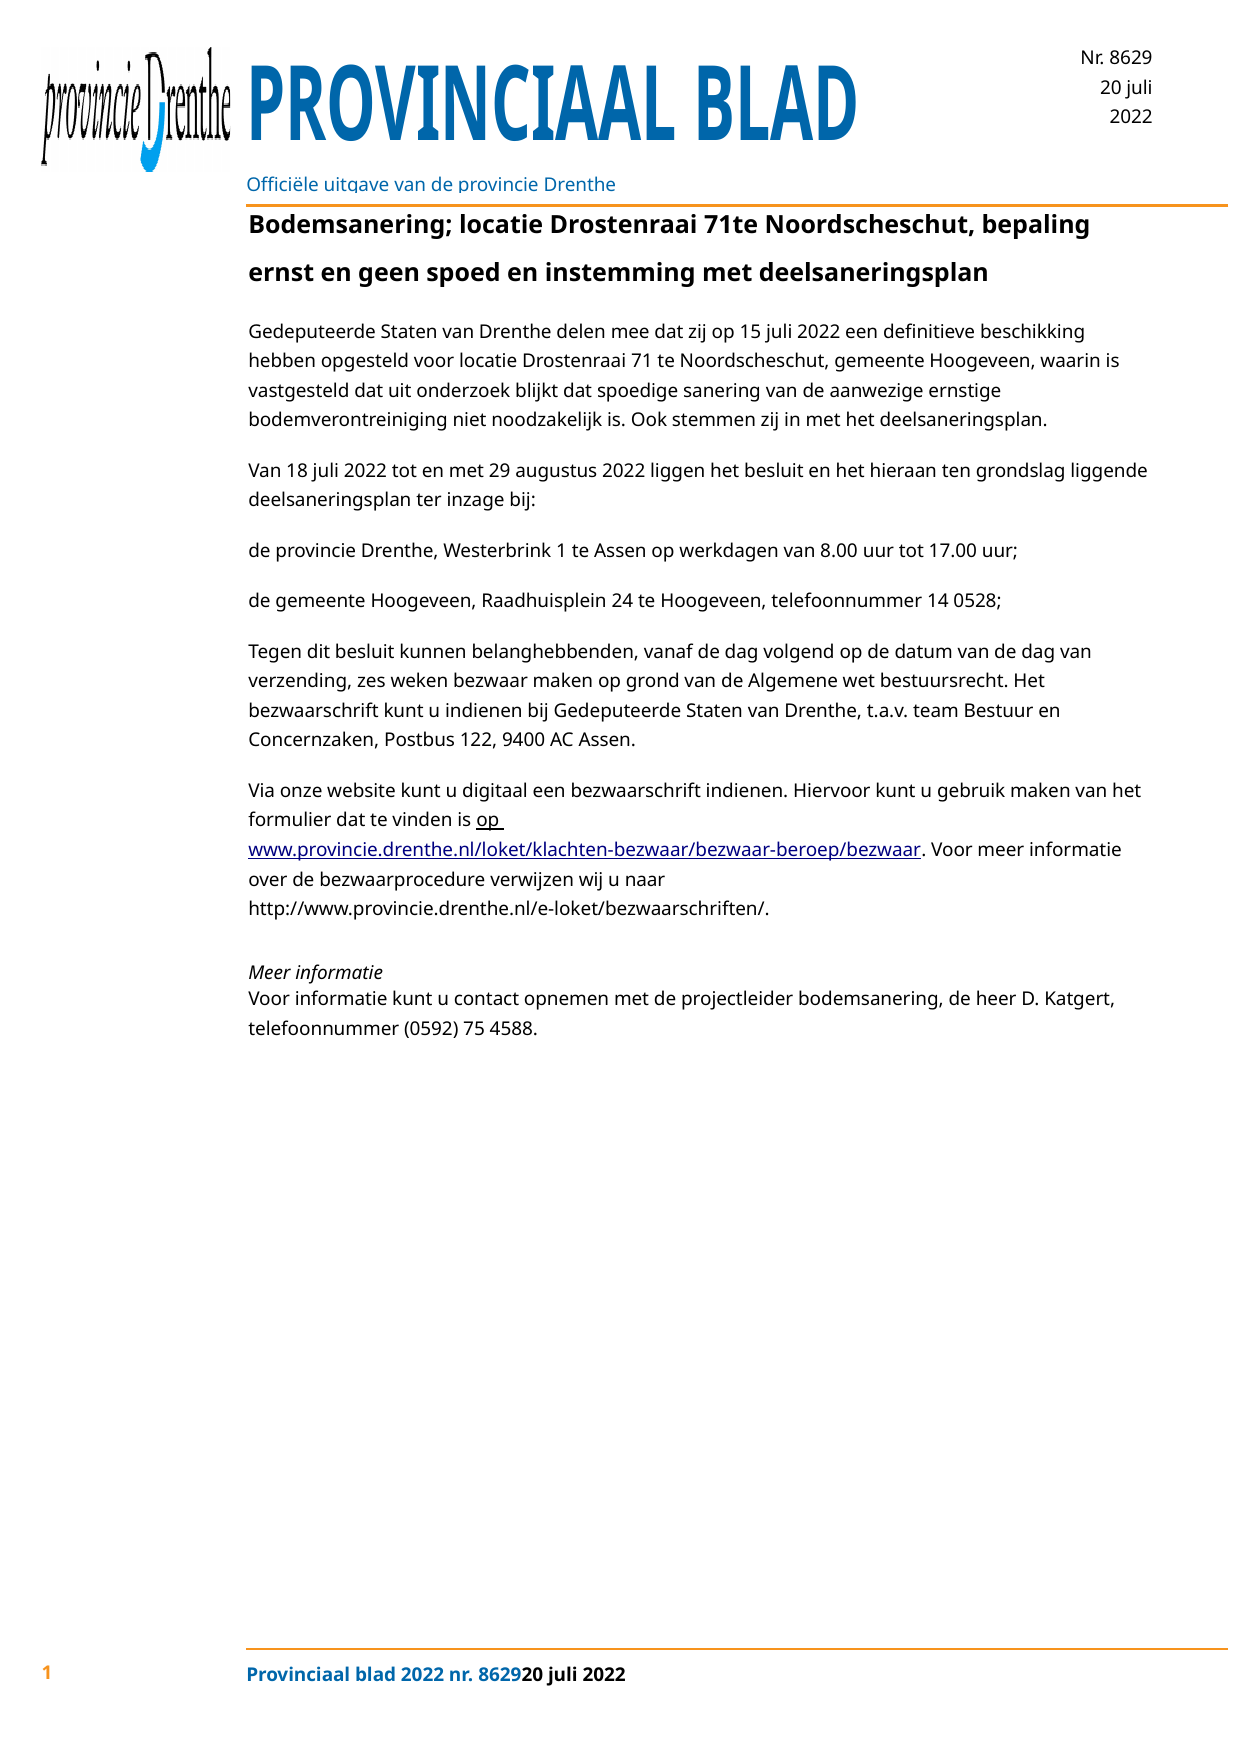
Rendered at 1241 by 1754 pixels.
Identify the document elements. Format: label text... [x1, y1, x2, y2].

text Voor informatie kunt u contact opnemen met de projectleider bodemsanering, de heer D. Katgert, telefoonnummer (0592) 75 4588. [248, 985, 1152, 1040]
text Tegen dit besluit kunnen belanghebbenden, vanaf de dag volgend op de datum van de dag van verzending, zes weken bezwaar maken op grond van de Algemene wet bestuursrecht. Het bezwaarschrift kunt u indienen bij Gedeputeerde Staten van Drenthe, t.a.v. team Bestuur en Concernzaken, Postbus 122, 9400 AC Assen. [248, 638, 1152, 752]
text Bodemsanering; locatie Drostenraai 71te Noordscheschut, bepaling ernst en geen spoed en instemming met deelsaneringsplan [248, 207, 1152, 288]
text Meer informatie [248, 959, 1152, 985]
text Van 18 juli 2022 tot en met 29 augustus 2022 liggen het besluit en het hieraan ten grondslag liggende deelsaneringsplan ter inzage bij: [248, 457, 1152, 512]
text de gemeente Hoogeveen, Raadhuisplein 24 te Hoogeveen, telefoonnummer 14 0528; [248, 587, 1152, 613]
text de provincie Drenthe, Westerbrink 1 te Assen op werkdagen van 8.00 uur tot 17.00 uur; [248, 537, 1152, 563]
text Gedeputeerde Staten van Drenthe delen mee dat zij op 15 juli 2022 een definitieve beschikking hebben opgesteld voor locatie Drostenraai 71 te Noordscheschut, gemeente Hoogeveen, waarin is vastgesteld dat uit onderzoek blijkt dat spoedige sanering van de aanwezige ernstige bodemverontreiniging niet noodzakelijk is. Ook stemmen zij in met het deelsaneringsplan. [248, 318, 1152, 432]
text Via onze website kunt u digitaal een bezwaarschrift indienen. Hiervoor kunt u gebruik maken van het formulier dat te vinden is op www.provincie.drenthe.nl/loket/klachten-bezwaar/bezwaar-beroep/bezwaar. Voor meer informatie over de bezwaarprocedure verwijzen wij u naar http://www.provincie.drenthe.nl/e-loket/bezwaarschriften/. [248, 777, 1152, 921]
picture [41, 47, 231, 172]
